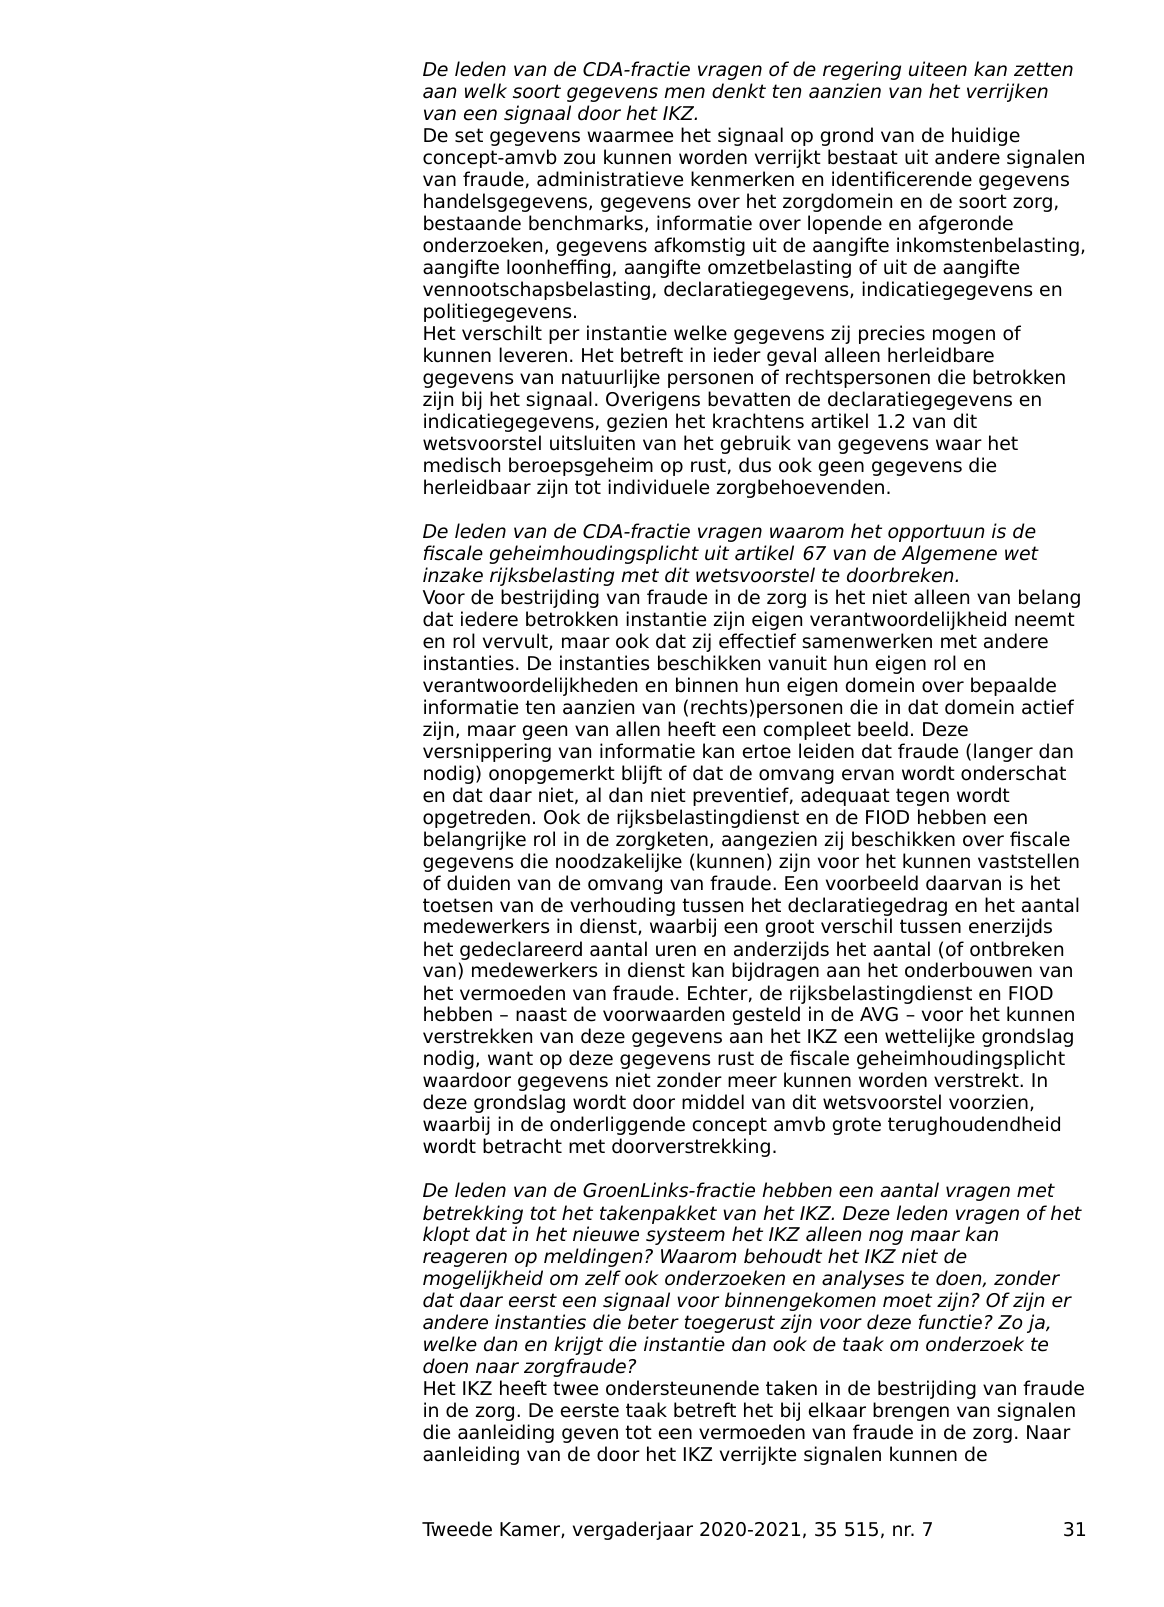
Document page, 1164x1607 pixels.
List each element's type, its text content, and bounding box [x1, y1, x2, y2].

text De leden van de CDA-fractie vragen of de regering uiteen kan zetten aan welk soort gegevens men denkt ten aanzien van het verrijken van een signaal door het IKZ. [422, 59, 1087, 125]
text Voor de bestrijding van fraude in de zorg is het niet alleen van belang dat iedere betrokken instantie zijn eigen verantwoordelijkheid neemt en rol vervult, maar ook dat zij effectief samenwerken met andere instanties. De instanties beschikken vanuit hun eigen rol en verantwoordelijkheden en binnen hun eigen domein over bepaalde informatie ten aanzien van (rechts)personen die in dat domein actief zijn, maar geen van allen heeft een compleet beeld. Deze versnippering van informatie kan ertoe leiden dat fraude (langer dan nodig) onopgemerkt blijft of dat de omvang ervan wordt onderschat en dat daar niet, al dan niet preventief, adequaat tegen wordt opgetreden. Ook de rijksbelastingdienst en de FIOD hebben een belangrijke rol in de zorgketen, aangezien zij beschikken over fiscale gegevens die noodzakelijke (kunnen) zijn voor het kunnen vaststellen of duiden van de omvang van fraude. Een voorbeeld daarvan is het toetsen van de verhouding tussen het declaratiegedrag en het aantal medewerkers in dienst, waarbij een groot verschil tussen enerzijds het gedeclareerd aantal uren en anderzijds het aantal (of ontbreken van) medewerkers in dienst kan bijdragen aan het onderbouwen van het vermoeden van fraude. Echter, de rijksbelastingdienst en FIOD hebben – naast de voorwaarden gesteld in de AVG – voor het kunnen verstrekken van deze gegevens aan het IKZ een wettelijke grondslag nodig, want op deze gegevens rust de fiscale geheimhoudingsplicht waardoor gegevens niet zonder meer kunnen worden verstrekt. In deze grondslag wordt door middel van dit wetsvoorstel voorzien, waarbij in de onderliggende concept amvb grote terughoudendheid wordt betracht met doorverstrekking. [422, 587, 1087, 1158]
text De leden van de GroenLinks-fractie hebben een aantal vragen met betrekking tot het takenpakket van het IKZ. Deze leden vragen of het klopt dat in het nieuwe systeem het IKZ alleen nog maar kan reageren op meldingen? Waarom behoudt het IKZ niet de mogelijkheid om zelf ook onderzoeken en analyses te doen, zonder dat daar eerst een signaal voor binnengekomen moet zijn? Of zijn er andere instanties die beter toegerust zijn voor deze functie? Zo ja, welke dan en krijgt die instantie dan ook de taak om onderzoek te doen naar zorgfraude? [422, 1180, 1087, 1378]
text Het verschilt per instantie welke gegevens zij precies mogen of kunnen leveren. Het betreft in ieder geval alleen herleidbare gegevens van natuurlijke personen of rechtspersonen die betrokken zijn bij het signaal. Overigens bevatten de declaratiegegevens en indicatiegegevens, gezien het krachtens artikel 1.2 van dit wetsvoorstel uitsluiten van het gebruik van gegevens waar het medisch beroepsgeheim op rust, dus ook geen gegevens die herleidbaar zijn tot individuele zorgbehoevenden. [422, 323, 1087, 499]
text Het IKZ heeft twee ondersteunende taken in de bestrijding van fraude in de zorg. De eerste taak betreft het bij elkaar brengen van signalen die aanleiding geven tot een vermoeden van fraude in de zorg. Naar aanleiding van de door het IKZ verrijkte signalen kunnen de [422, 1378, 1087, 1466]
text De set gegevens waarmee het signaal op grond van de huidige concept-amvb zou kunnen worden verrijkt bestaat uit andere signalen van fraude, administratieve kenmerken en identificerende gegevens handelsgegevens, gegevens over het zorgdomein en de soort zorg, bestaande benchmarks, informatie over lopende en afgeronde onderzoeken, gegevens afkomstig uit de aangifte inkomstenbelasting, aangifte loonheffing, aangifte omzetbelasting of uit de aangifte vennootschapsbelasting, declaratiegegevens, indicatiegegevens en politiegegevens. [422, 125, 1087, 323]
text De leden van de CDA-fractie vragen waarom het opportuun is de fiscale geheimhoudingsplicht uit artikel 67 van de Algemene wet inzake rijksbelasting met dit wetsvoorstel te doorbreken. [422, 521, 1087, 587]
